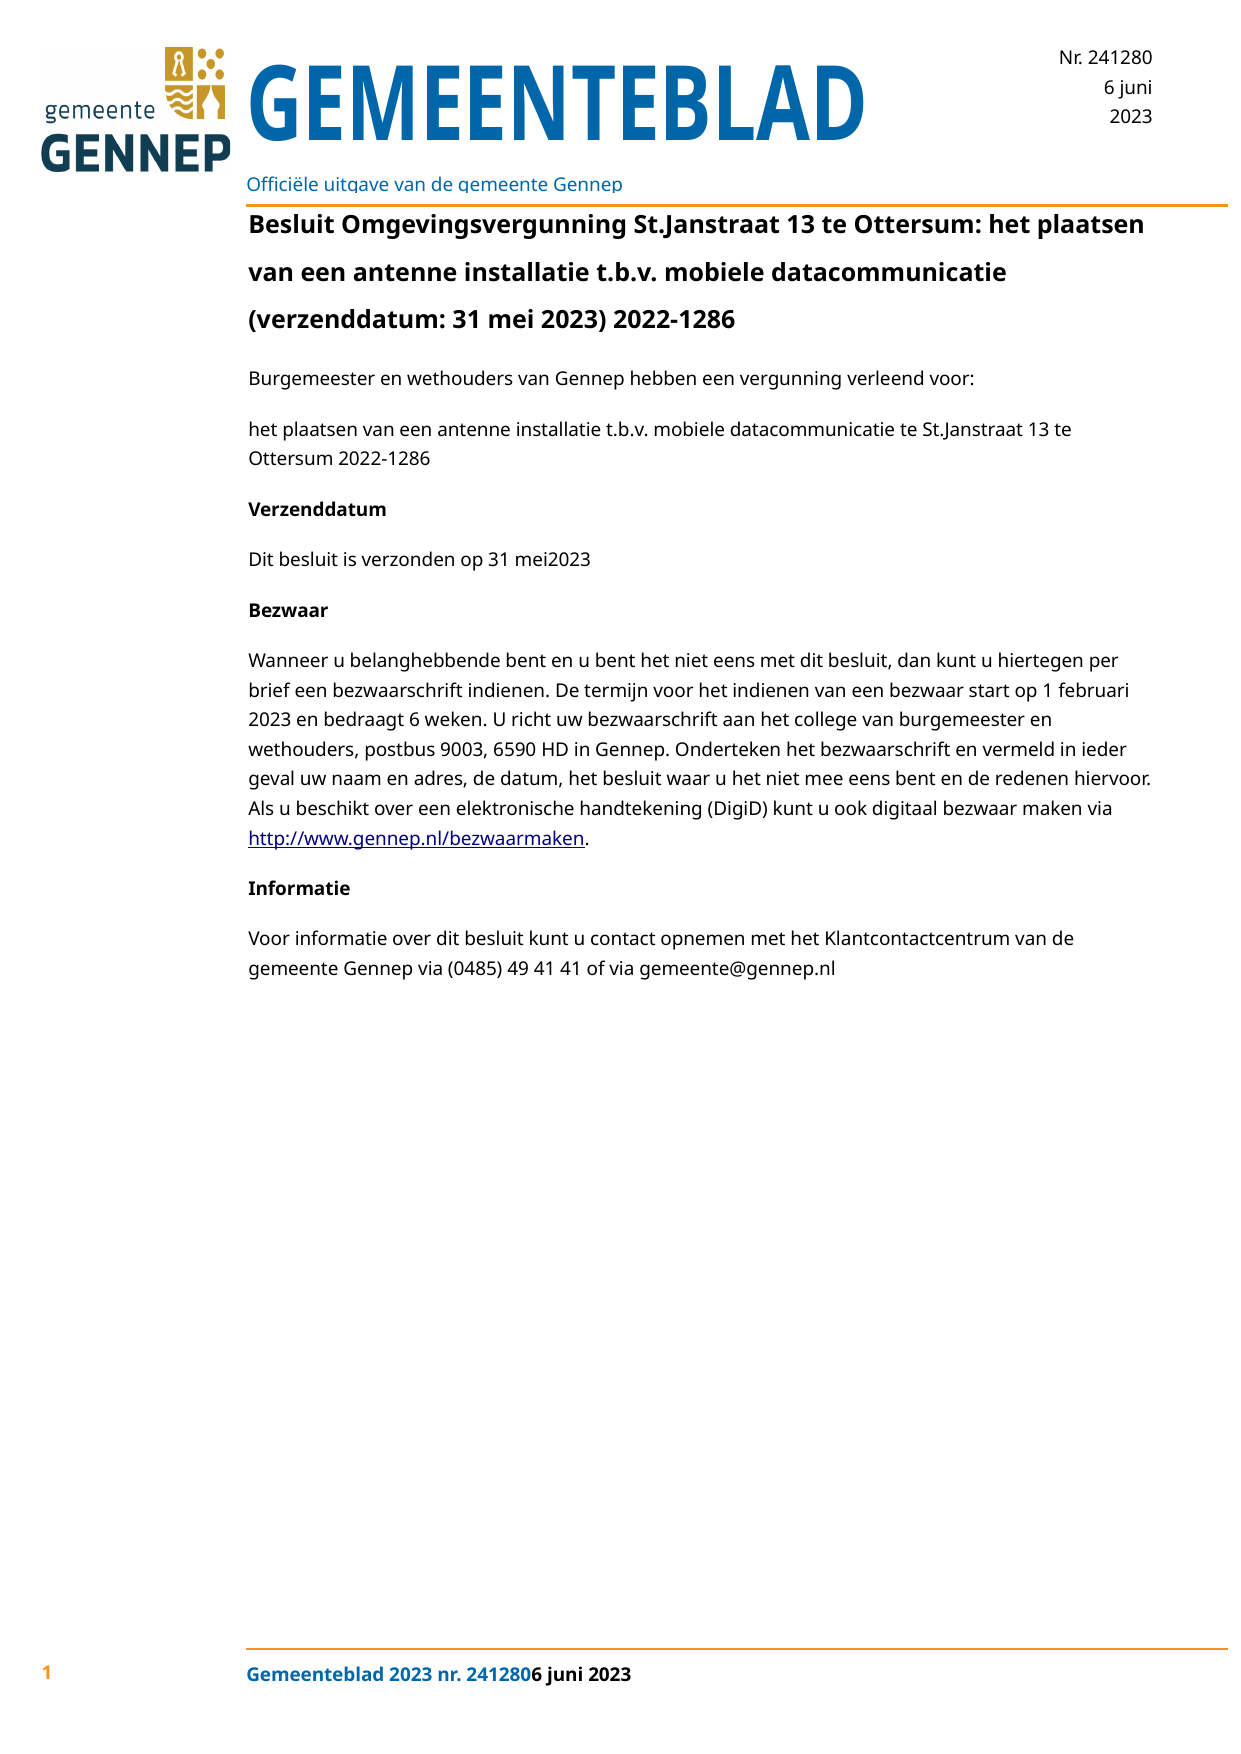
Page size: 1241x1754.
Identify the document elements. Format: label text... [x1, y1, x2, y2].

text Verzenddatum [248, 496, 1152, 522]
text Wanneer u belanghebbende bent en u bent het niet eens met dit besluit, dan kunt u hiertegen per brief een bezwaarschrift indienen. De termijn voor het indienen van een bezwaar start op 1 februari 2023 en bedraagt 6 weken. U richt uw bezwaarschrift aan het college van burgemeester en wethouders, postbus 9003, 6590 HD in Gennep. Onderteken het bezwaarschrift en vermeld in ieder geval uw naam en adres, de datum, het besluit waar u het niet mee eens bent en de redenen hiervoor. Als u beschikt over een elektronische handtekening (DigiD) kunt u ook digitaal bezwaar maken via http://www.gennep.nl/bezwaarmaken. [248, 647, 1152, 850]
text Voor informatie over dit besluit kunt u contact opnemen met het Klantcontactcentrum van de gemeente Gennep via (0485) 49 41 41 of via gemeente@gennep.nl [248, 926, 1152, 981]
text Bezwaar [248, 597, 1152, 622]
text het plaatsen van een antenne installatie t.b.v. mobiele datacommunicatie te St.Janstraat 13 te Ottersum 2022-1286 [248, 416, 1152, 471]
text Besluit Omgevingsvergunning St.Janstraat 13 te Ottersum: het plaatsen van een antenne installatie t.b.v. mobiele datacommunicatie (verzenddatum: 31 mei 2023) 2022-1286 [248, 207, 1152, 336]
text Informatie [248, 875, 1152, 901]
text Dit besluit is verzonden op 31 mei2023 [248, 546, 1152, 572]
picture [41, 47, 231, 172]
text Burgemeester en wethouders van Gennep hebben een vergunning verleend voor: [248, 366, 1152, 391]
